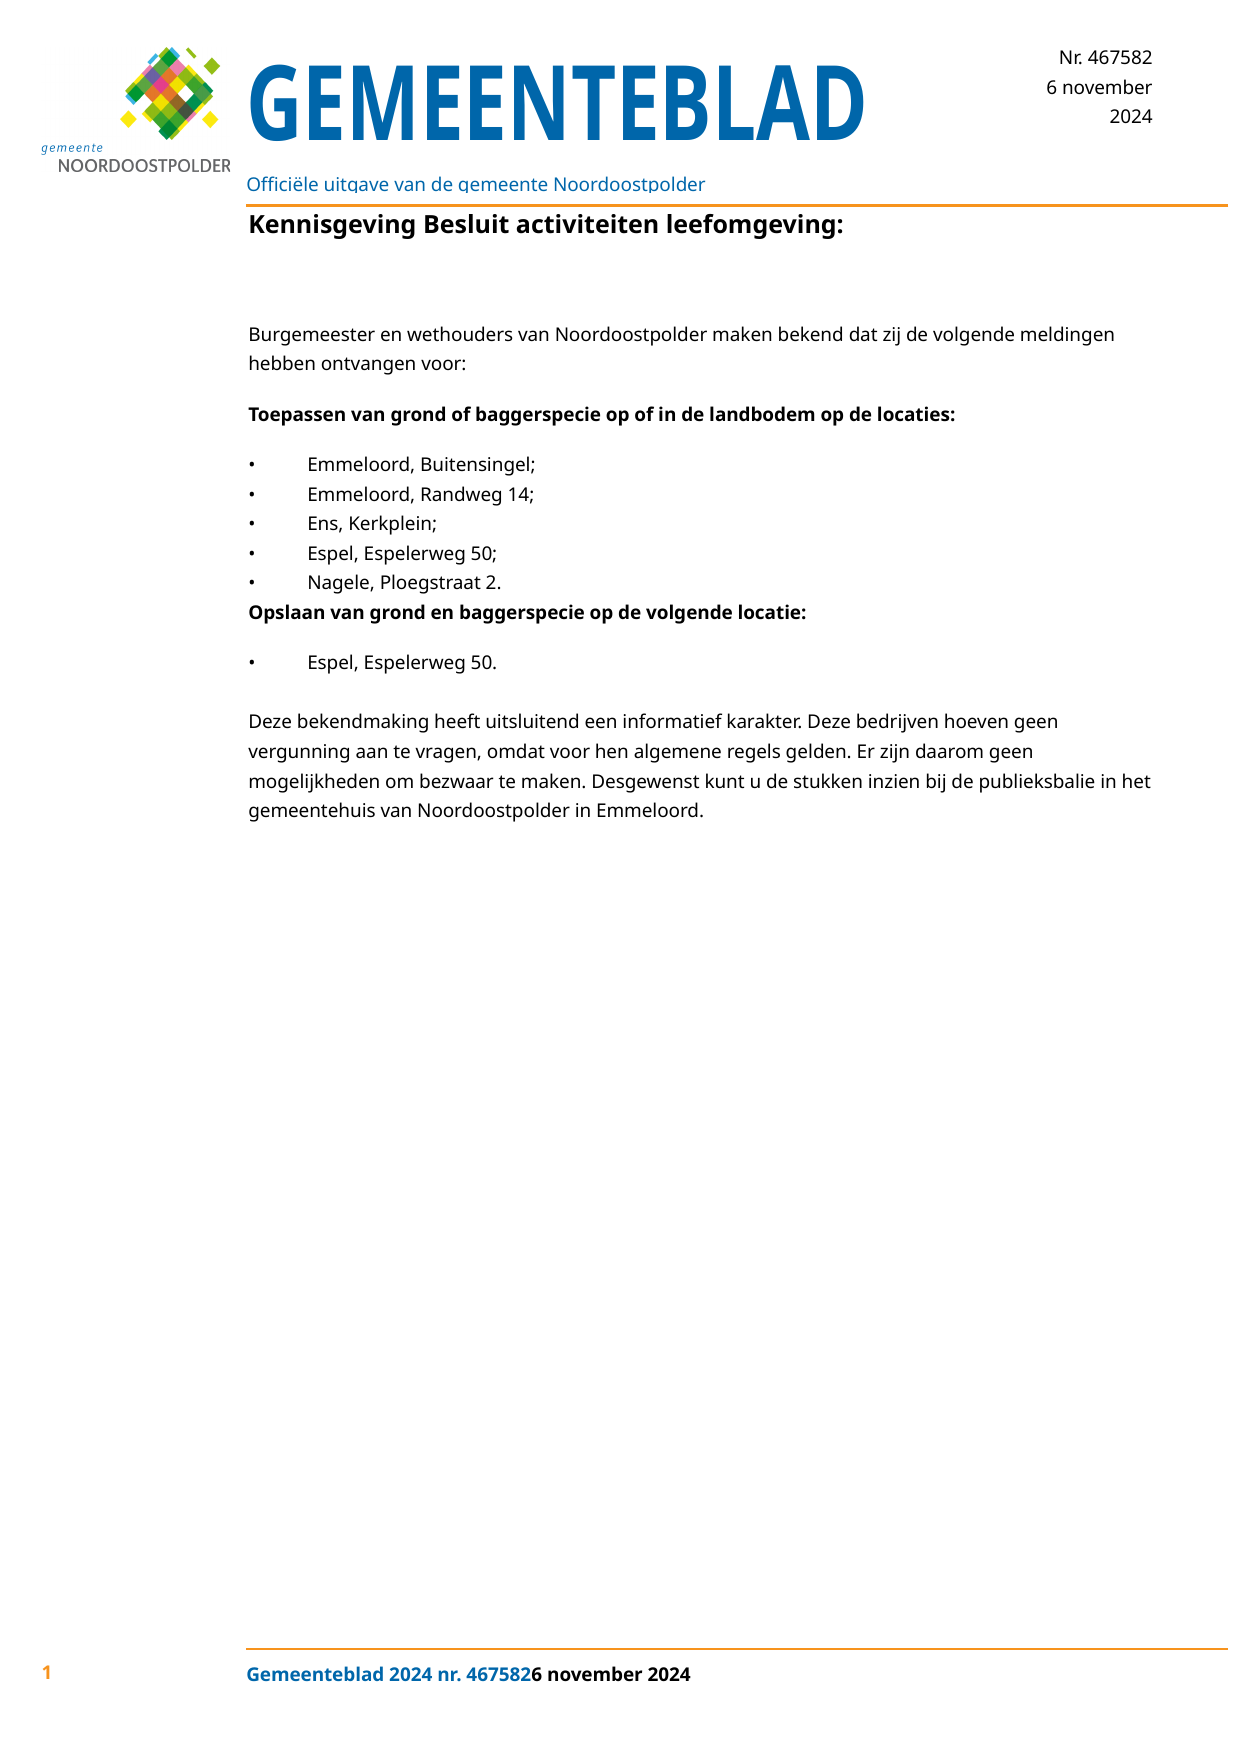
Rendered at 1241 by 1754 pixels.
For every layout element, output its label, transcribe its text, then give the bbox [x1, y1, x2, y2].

text Deze bekendmaking heeft uitsluitend een informatief karakter. Deze bedrijven hoeven geen vergunning aan te vragen, omdat voor hen algemene regels gelden. Er zijn daarom geen mogelijkheden om bezwaar te maken. Desgewenst kunt u de stukken inzien bij de publieksbalie in het gemeentehuis van Noordoostpolder in Emmeloord. [248, 709, 1152, 823]
text Toepassen van grond of baggerspecie op of in de landbodem op de locaties: [248, 401, 1152, 426]
list Ens, Kerkplein; [248, 510, 1152, 536]
text Burgemeester en wethouders van Noordoostpolder maken bekend dat zij de volgende meldingen hebben ontvangen voor: [248, 321, 1152, 376]
text Kennisgeving Besluit activiteiten leefomgeving: [248, 207, 1152, 241]
list Emmeloord, Randweg 14; [248, 481, 1152, 506]
list Emmeloord, Buitensingel; [248, 451, 1152, 477]
picture [41, 47, 231, 172]
text Opslaan van grond en baggerspecie op de volgende locatie: [248, 599, 1152, 625]
list Espel, Espelerweg 50. [248, 649, 1152, 675]
list Nagele, Ploegstraat 2. [248, 569, 1152, 595]
list Espel, Espelerweg 50; [248, 540, 1152, 566]
